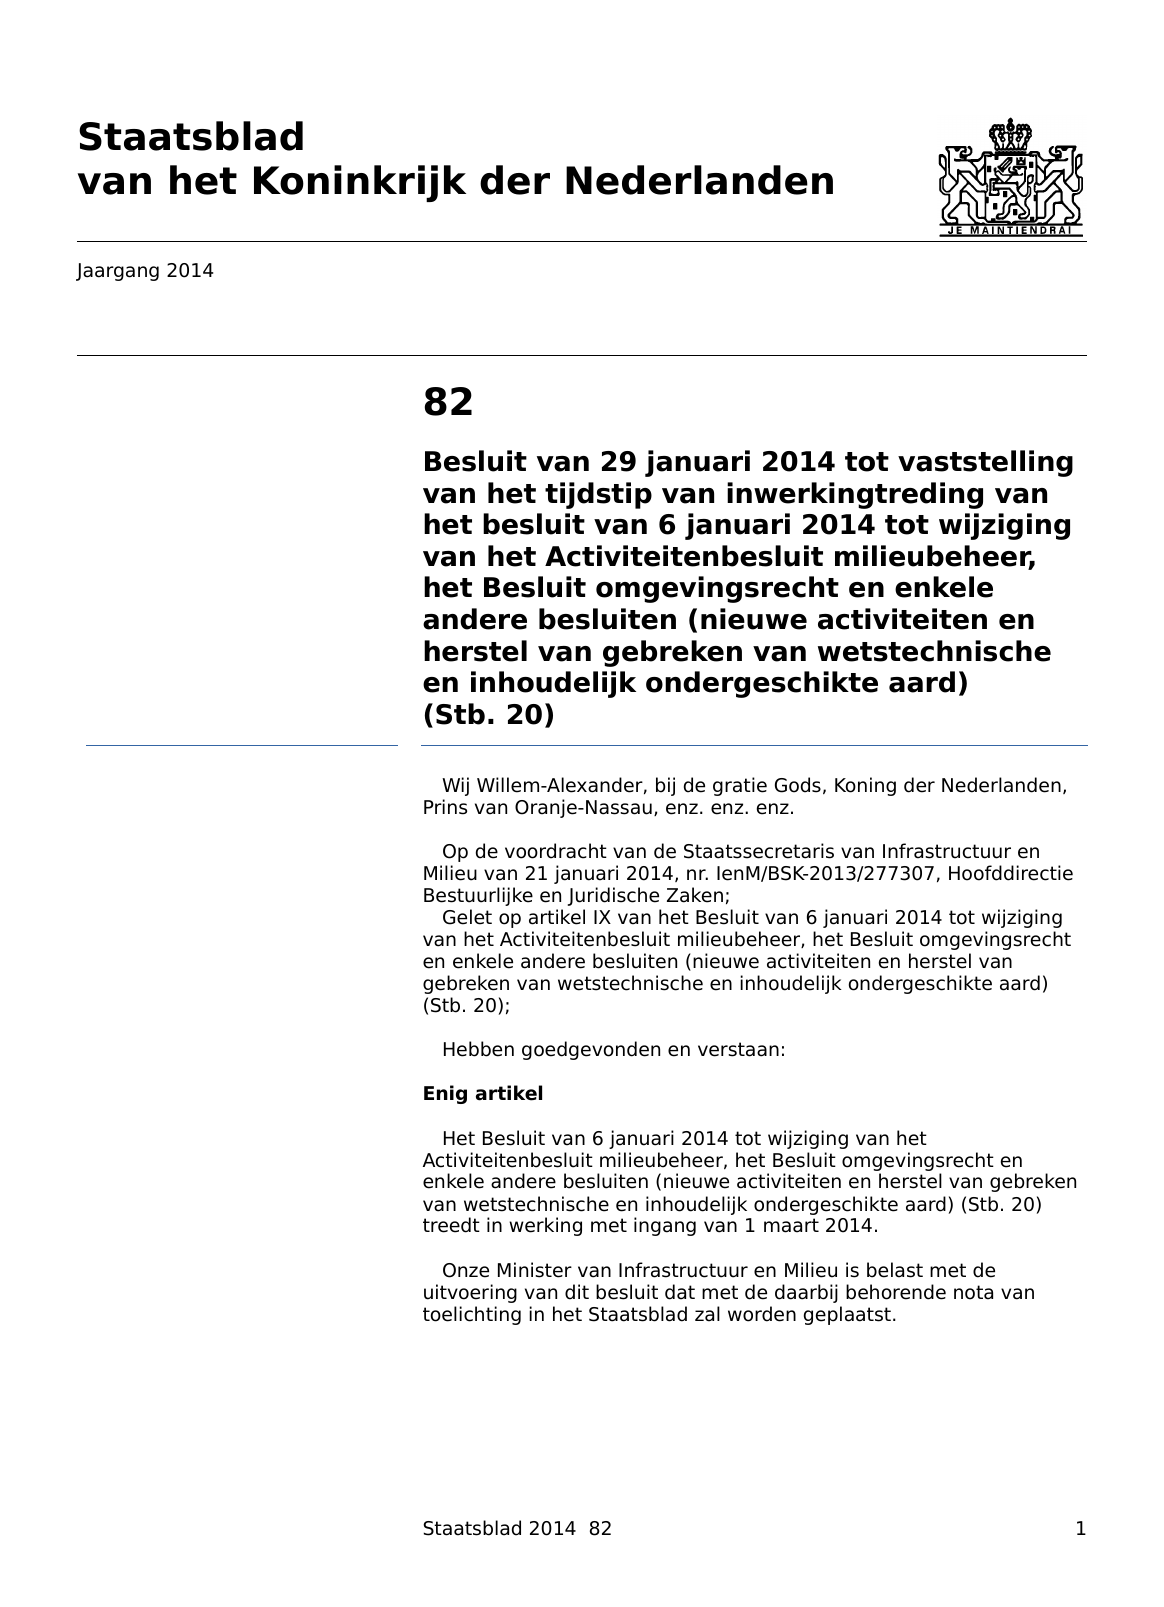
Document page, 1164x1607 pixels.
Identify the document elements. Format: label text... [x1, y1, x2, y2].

text Het Besluit van 6 januari 2014 tot wijziging van het Activiteitenbesluit milieubeheer, het Besluit omgevingsrecht en enkele andere besluiten (nieuwe activiteiten en herstel van gebreken van wetstechnische en inhoudelijk ondergeschikte aard) (Stb. 20) treedt in werking met ingang van 1 maart 2014. [422, 1127, 1087, 1237]
text Onze Minister van Infrastructuur en Milieu is belast met de uitvoering van dit besluit dat met de daarbij behorende nota van toelichting in het Staatsblad zal worden geplaatst. [422, 1259, 1087, 1326]
text Op de voordracht van de Staatssecretaris van Infrastructuur en Milieu van 21 januari 2014, nr. IenM/BSK-2013/277307, Hoofddirectie Bestuurlijke en Juridische Zaken; [422, 841, 1087, 907]
table_header Staatsblad van het Koninkrijk der Nederlanden [77, 100, 886, 241]
text Wij Willem-Alexander, bij de gratie Gods, Koning der Nederlanden, Prins van Oranje-Nassau, enz. enz. enz. [422, 775, 1087, 819]
subtitle Enig artikel [422, 1083, 1087, 1105]
text Gelet op artikel IX van het Besluit van 6 januari 2014 tot wijziging van het Activiteitenbesluit milieubeheer, het Besluit omgevingsrecht en enkele andere besluiten (nieuwe activiteiten en herstel van gebreken van wetstechnische en inhoudelijk ondergeschikte aard) (Stb. 20); [422, 907, 1087, 1017]
text Besluit van 29 januari 2014 tot vaststelling van het tijdstip van inwerkingtreding van het besluit van 6 januari 2014 tot wijziging van het Activiteitenbesluit milieubeheer, het Besluit omgevingsrecht en enkele andere besluiten (nieuwe activiteiten en herstel van gebreken van wetstechnische en inhoudelijk ondergeschikte aard) (Stb. 20) [422, 447, 1087, 731]
text Hebben goedgevonden en verstaan: [422, 1039, 1087, 1061]
table_header [886, 100, 1087, 241]
table_cell Jaargang 2014 [77, 242, 1087, 355]
subtitle 82 [422, 381, 1087, 424]
picture [936, 115, 1087, 240]
